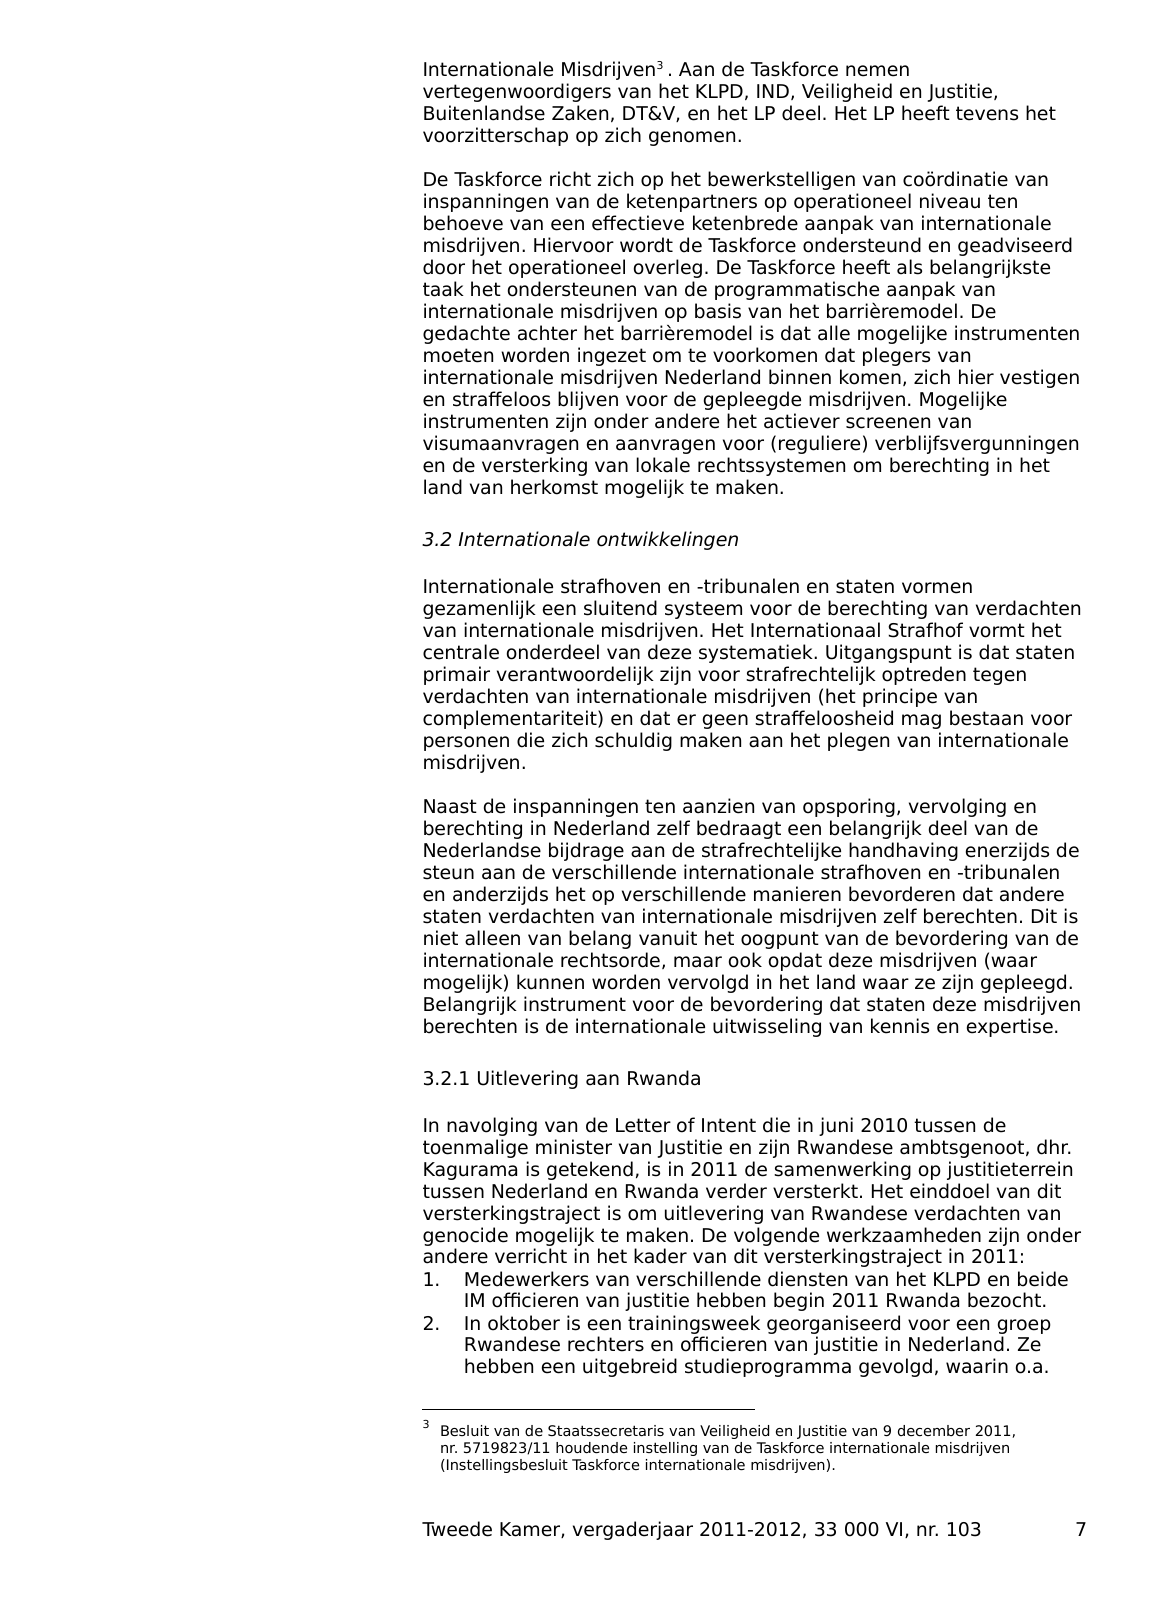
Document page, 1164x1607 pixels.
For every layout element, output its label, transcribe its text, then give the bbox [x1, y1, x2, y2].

text Besluit van de Staatssecretaris van Veiligheid en Justitie van 9 december 2011, nr. 5719823/11 houdende instelling van de Taskforce internationale misdrijven (Instellingsbesluit Taskforce internationale misdrijven). [422, 1418, 1087, 1474]
text In navolging van de Letter of Intent die in juni 2010 tussen de toenmalige minister van Justitie en zijn Rwandese ambtsgenoot, dhr. Kagurama is getekend, is in 2011 de samenwerking op justitieterrein tussen Nederland en Rwanda verder versterkt. Het einddoel van dit versterkingstraject is om uitlevering van Rwandese verdachten van genocide mogelijk te maken. De volgende werkzaamheden zijn onder andere verricht in het kader van dit versterkingstraject in 2011: [422, 1114, 1087, 1268]
text Internationale strafhoven en -tribunalen en staten vormen gezamenlijk een sluitend systeem voor de berechting van verdachten van internationale misdrijven. Het Internationaal Strafhof vormt het centrale onderdeel van deze systematiek. Uitgangspunt is dat staten primair verantwoordelijk zijn voor strafrechtelijk optreden tegen verdachten van internationale misdrijven (het principe van complementariteit) en dat er geen straffeloosheid mag bestaan voor personen die zich schuldig maken aan het plegen van internationale misdrijven. [422, 576, 1087, 774]
subtitle 3.2 Internationale ontwikkelingen [422, 529, 1087, 551]
text Internationale Misdrijven. Aan de Taskforce nemen vertegenwoordigers van het KLPD, IND, Veiligheid en Justitie, Buitenlandse Zaken, DT&V, en het LP deel. Het LP heeft tevens het voorzitterschap op zich genomen. [422, 59, 1087, 147]
text 2. In oktober is een trainingsweek georganiseerd voor een groep Rwandese rechters en officieren van justitie in Nederland. Ze hebben een uitgebreid studieprogramma gevolgd, waarin o.a. [422, 1312, 1087, 1378]
subtitle 3.2.1 Uitlevering aan Rwanda [422, 1068, 1087, 1089]
text Naast de inspanningen ten aanzien van opsporing, vervolging en berechting in Nederland zelf bedraagt een belangrijk deel van de Nederlandse bijdrage aan de strafrechtelijke handhaving enerzijds de steun aan de verschillende internationale strafhoven en -tribunalen en anderzijds het op verschillende manieren bevorderen dat andere staten verdachten van internationale misdrijven zelf berechten. Dit is niet alleen van belang vanuit het oogpunt van de bevordering van de internationale rechtsorde, maar ook opdat deze misdrijven (waar mogelijk) kunnen worden vervolgd in het land waar ze zijn gepleegd. Belangrijk instrument voor de bevordering dat staten deze misdrijven berechten is de internationale uitwisseling van kennis en expertise. [422, 796, 1087, 1038]
text 1. Medewerkers van verschillende diensten van het KLPD en beide IM officieren van justitie hebben begin 2011 Rwanda bezocht. [422, 1268, 1087, 1312]
text De Taskforce richt zich op het bewerkstelligen van coördinatie van inspanningen van de ketenpartners op operationeel niveau ten behoeve van een effectieve ketenbrede aanpak van internationale misdrijven. Hiervoor wordt de Taskforce ondersteund en geadviseerd door het operationeel overleg. De Taskforce heeft als belangrijkste taak het ondersteunen van de programmatische aanpak van internationale misdrijven op basis van het barrièremodel. De gedachte achter het barrièremodel is dat alle mogelijke instrumenten moeten worden ingezet om te voorkomen dat plegers van internationale misdrijven Nederland binnen komen, zich hier vestigen en straffeloos blijven voor de gepleegde misdrijven. Mogelijke instrumenten zijn onder andere het actiever screenen van visumaanvragen en aanvragen voor (reguliere) verblijfsvergunningen en de versterking van lokale rechtssystemen om berechting in het land van herkomst mogelijk te maken. [422, 169, 1087, 499]
